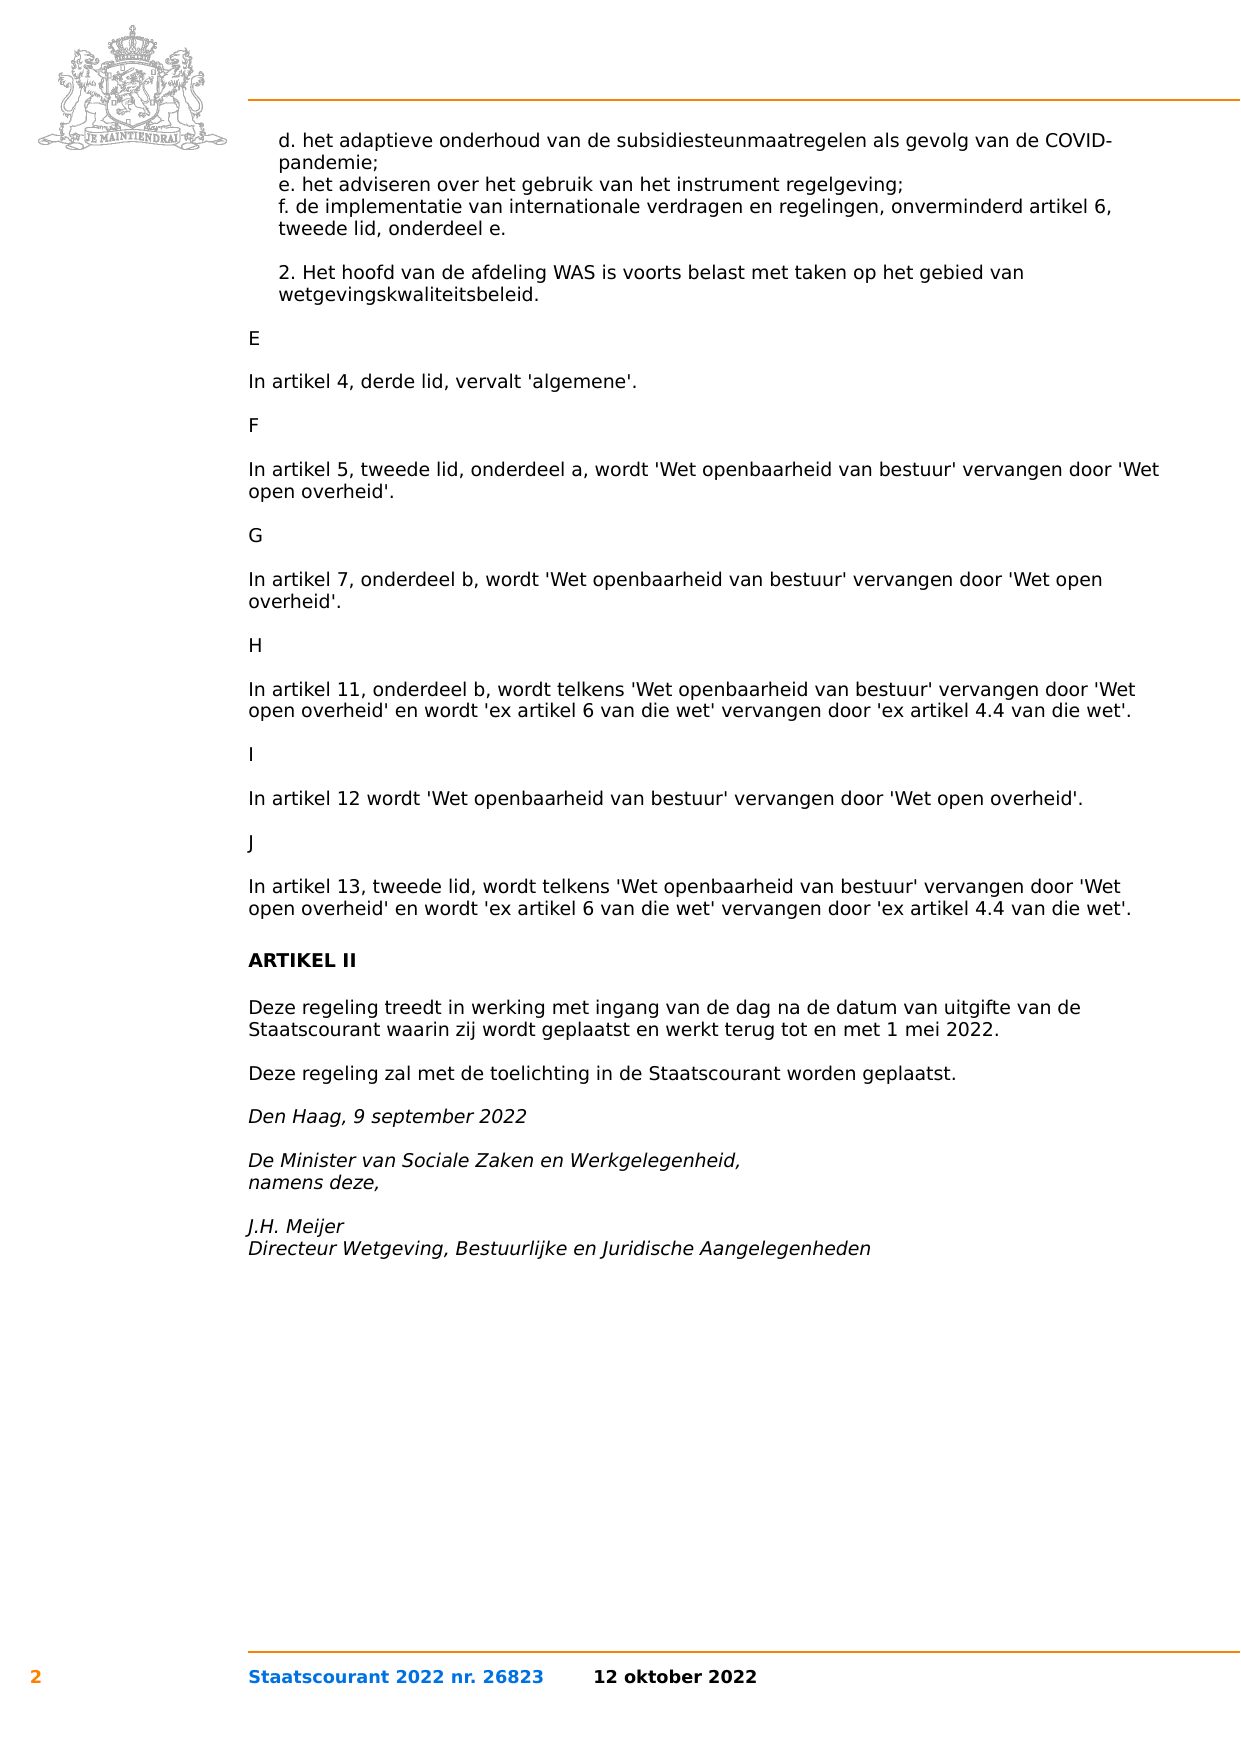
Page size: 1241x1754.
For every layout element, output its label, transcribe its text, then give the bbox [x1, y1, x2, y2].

text E [248, 327, 1163, 349]
text H [248, 634, 1163, 657]
subtitle ARTIKEL II [248, 950, 1163, 972]
text De Minister van Sociale Zaken en Werkgelegenheid, namens deze, J.H. Meijer Directeur Wetgeving, Bestuurlijke en Juridische Aangelegenheden [248, 1150, 1163, 1260]
text In artikel 11, onderdeel b, wordt telkens 'Wet openbaarheid van bestuur' vervangen door 'Wet open overheid' en wordt 'ex artikel 6 van die wet' vervangen door 'ex artikel 4.4 van die wet'. [248, 678, 1163, 722]
text Deze regeling zal met de toelichting in de Staatscourant worden geplaatst. [248, 1063, 1163, 1084]
text J [248, 832, 1163, 854]
text e. het adviseren over het gebruik van het instrument regelgeving; [278, 174, 1163, 196]
text F [248, 415, 1163, 437]
text d. het adaptieve onderhoud van de subsidiesteunmaatregelen als gevolg van de COVID-pandemie; [278, 130, 1163, 174]
text In artikel 12 wordt 'Wet openbaarheid van bestuur' vervangen door 'Wet open overheid'. [248, 788, 1163, 810]
text In artikel 7, onderdeel b, wordt 'Wet openbaarheid van bestuur' vervangen door 'Wet open overheid'. [248, 569, 1163, 613]
text I [248, 744, 1163, 766]
text 2. Het hoofd van de afdeling WAS is voorts belast met taken op het gebied van wetgevingskwaliteitsbeleid. [278, 262, 1163, 306]
picture [38, 25, 227, 150]
text In artikel 4, derde lid, vervalt 'algemene'. [248, 371, 1163, 393]
text In artikel 13, tweede lid, wordt telkens 'Wet openbaarheid van bestuur' vervangen door 'Wet open overheid' en wordt 'ex artikel 6 van die wet' vervangen door 'ex artikel 4.4 van die wet'. [248, 876, 1163, 920]
text G [248, 525, 1163, 547]
text Den Haag, 9 september 2022 [248, 1106, 1163, 1128]
text Deze regeling treedt in werking met ingang van de dag na de datum van uitgifte van de Staatscourant waarin zij wordt geplaatst en werkt terug tot en met 1 mei 2022. [248, 997, 1163, 1041]
text In artikel 5, tweede lid, onderdeel a, wordt 'Wet openbaarheid van bestuur' vervangen door 'Wet open overheid'. [248, 459, 1163, 503]
text f. de implementatie van internationale verdragen en regelingen, onverminderd artikel 6, tweede lid, onderdeel e. [278, 196, 1163, 240]
